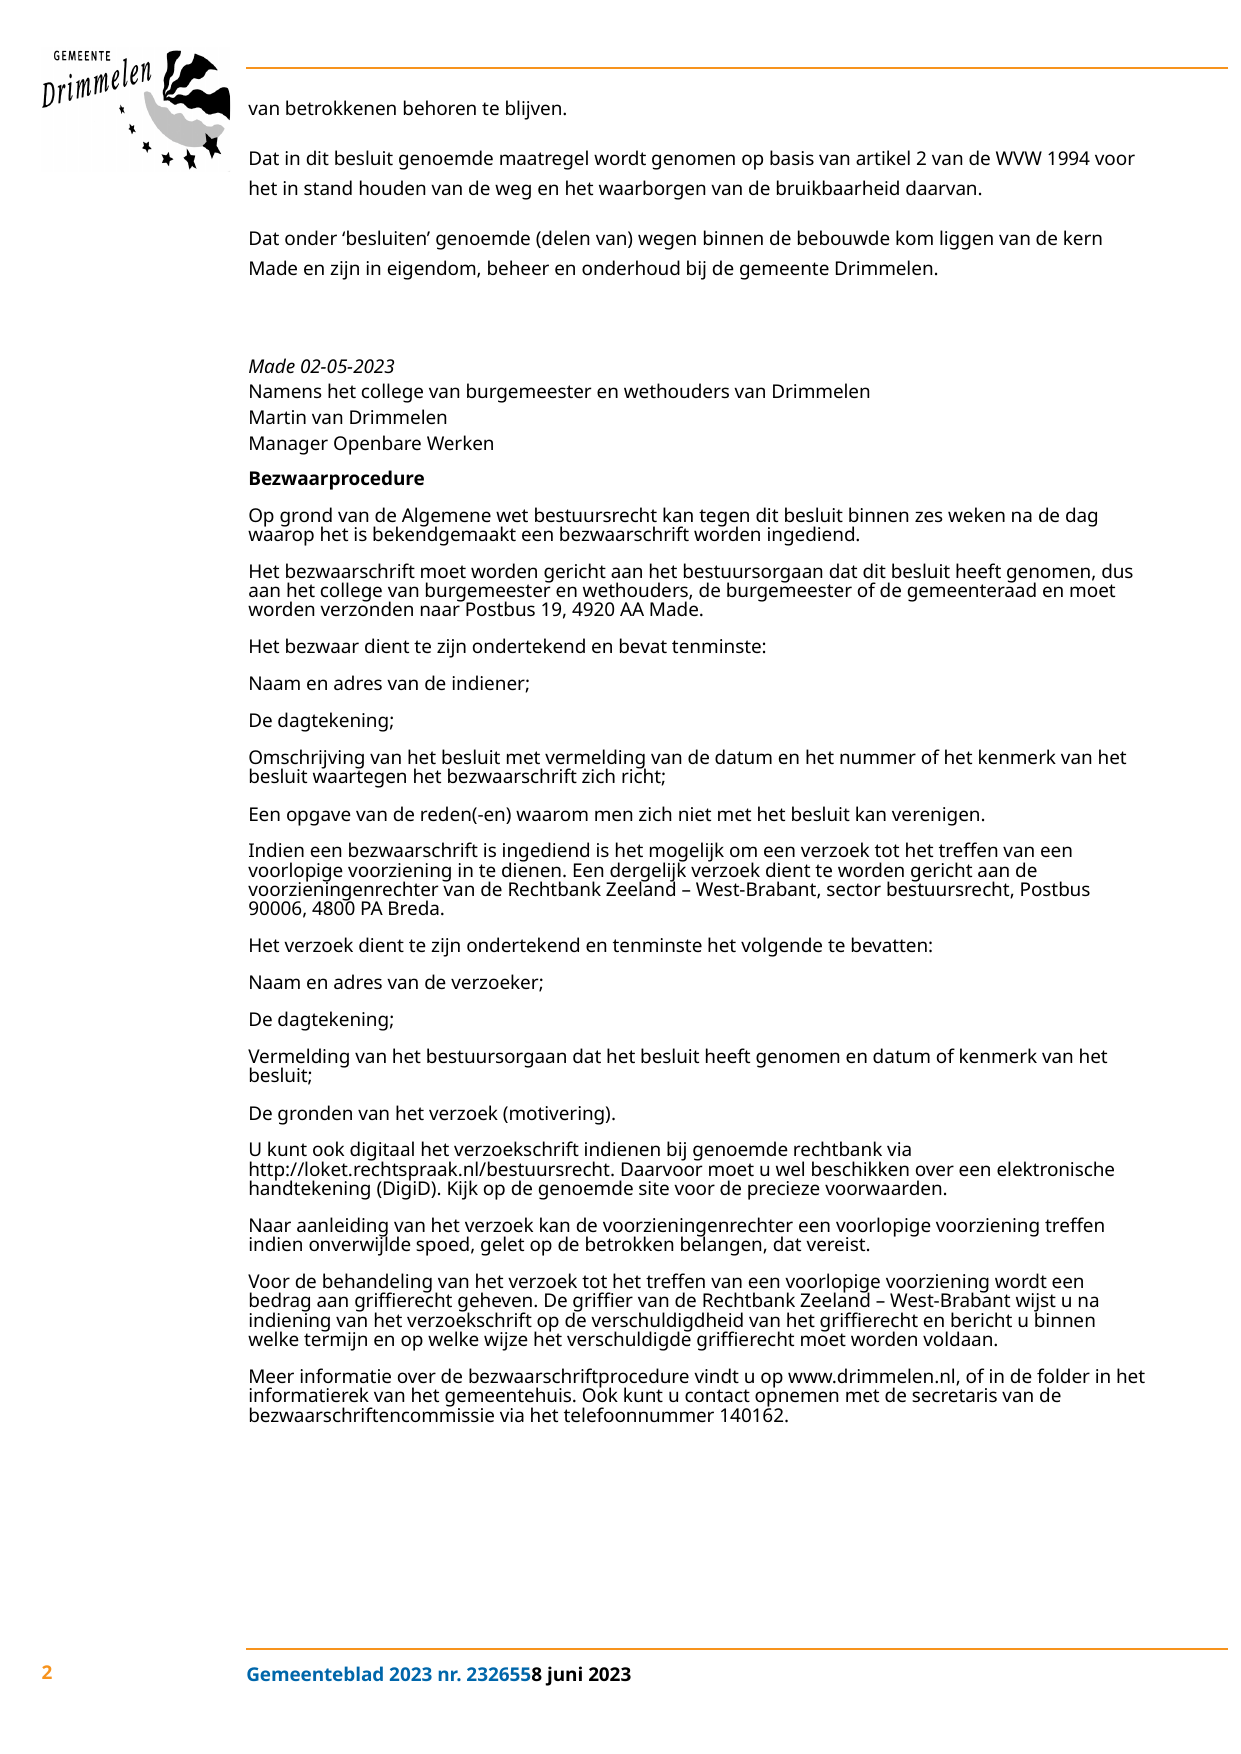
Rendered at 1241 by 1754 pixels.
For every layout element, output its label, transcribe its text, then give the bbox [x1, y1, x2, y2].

picture [41, 47, 231, 172]
text Een opgave van de reden(-en) waarom men zich niet met het besluit kan verenigen. [248, 806, 1152, 825]
text Omschrijving van het besluit met vermelding van de datum en het nummer of het kenmerk van het besluit waartegen het bezwaarschrift zich richt; [248, 749, 1152, 788]
text Het bezwaarschrift moet worden gericht aan het bestuursorgaan dat dit besluit heeft genomen, dus aan het college van burgemeester en wethouders, de burgemeester of de gemeenteraad en moet worden verzonden naar Postbus 19, 4920 AA Made. [248, 563, 1152, 621]
text Op grond van de Algemene wet bestuursrecht kan tegen dit besluit binnen zes weken na de dag waarop het is bekendgemaakt een bezwaarschrift worden ingediend. [248, 507, 1152, 545]
text Dat in dit besluit genoemde maatregel wordt genomen op basis van artikel 2 van de WVW 1994 voor het in stand houden van de weg en het waarborgen van de bruikbaarheid daarvan. [248, 145, 1152, 201]
text Martin van Drimmelen [248, 404, 1152, 430]
text Voor de behandeling van het verzoek tot het treffen van een voorlopige voorziening wordt een bedrag aan griffierecht geheven. De griffier van de Rechtbank Zeeland – West-Brabant wijst u na indiening van het verzoekschrift op de verschuldigdheid van het griffierecht en bericht u binnen welke termijn en op welke wijze het verschuldigde griffierecht moet worden voldaan. [248, 1273, 1152, 1350]
text Indien een bezwaarschrift is ingediend is het mogelijk om een verzoek tot het treffen van een voorlopige voorziening in te dienen. Een dergelijk verzoek dient te worden gericht aan de voorzieningenrechter van de Rechtbank Zeeland – West-Brabant, sector bestuursrecht, Postbus 90006, 4800 PA Breda. [248, 842, 1152, 919]
text Namens het college van burgemeester en wethouders van Drimmelen [248, 379, 1152, 404]
text De gronden van het verzoek (motivering). [248, 1104, 1152, 1124]
text Het bezwaar dient te zijn ondertekend en bevat tenminste: [248, 638, 1152, 658]
text Vermelding van het bestuursorgaan dat het besluit heeft genomen en datum of kenmerk van het besluit; [248, 1048, 1152, 1087]
text Manager Openbare Werken [248, 430, 1152, 456]
text De dagtekening; [248, 1011, 1152, 1031]
text van betrokkenen behoren te blijven. [248, 95, 1152, 121]
text Naam en adres van de indiener; [248, 675, 1152, 694]
text De dagtekening; [248, 712, 1152, 732]
text Het verzoek dient te zijn ondertekend en tenminste het volgende te bevatten: [248, 937, 1152, 957]
text Made 02-05-2023 [248, 353, 1152, 379]
text Dat onder ‘besluiten’ genoemde (delen van) wegen binnen de bebouwde kom liggen van de kern Made en zijn in eigendom, beheer en onderhoud bij de gemeente Drimmelen. [248, 225, 1152, 281]
text U kunt ook digitaal het verzoekschrift indienen bij genoemde rechtbank via http://loket.rechtspraak.nl/bestuursrecht. Daarvoor moet u wel beschikken over een elektronische handtekening (DigiD). Kijk op de genoemde site voor de precieze voorwaarden. [248, 1141, 1152, 1199]
text Naam en adres van de verzoeker; [248, 974, 1152, 993]
text Bezwaarprocedure [248, 469, 1152, 489]
text Naar aanleiding van het verzoek kan de voorzieningenrechter een voorlopige voorziening treffen indien onverwijlde spoed, gelet op de betrokken belangen, dat vereist. [248, 1217, 1152, 1256]
text Meer informatie over de bezwaarschriftprocedure vindt u op www.drimmelen.nl, of in de folder in het informatierek van het gemeentehuis. Ook kunt u contact opnemen met de secretaris van de bezwaarschriftencommissie via het telefoonnummer 140162. [248, 1368, 1152, 1426]
